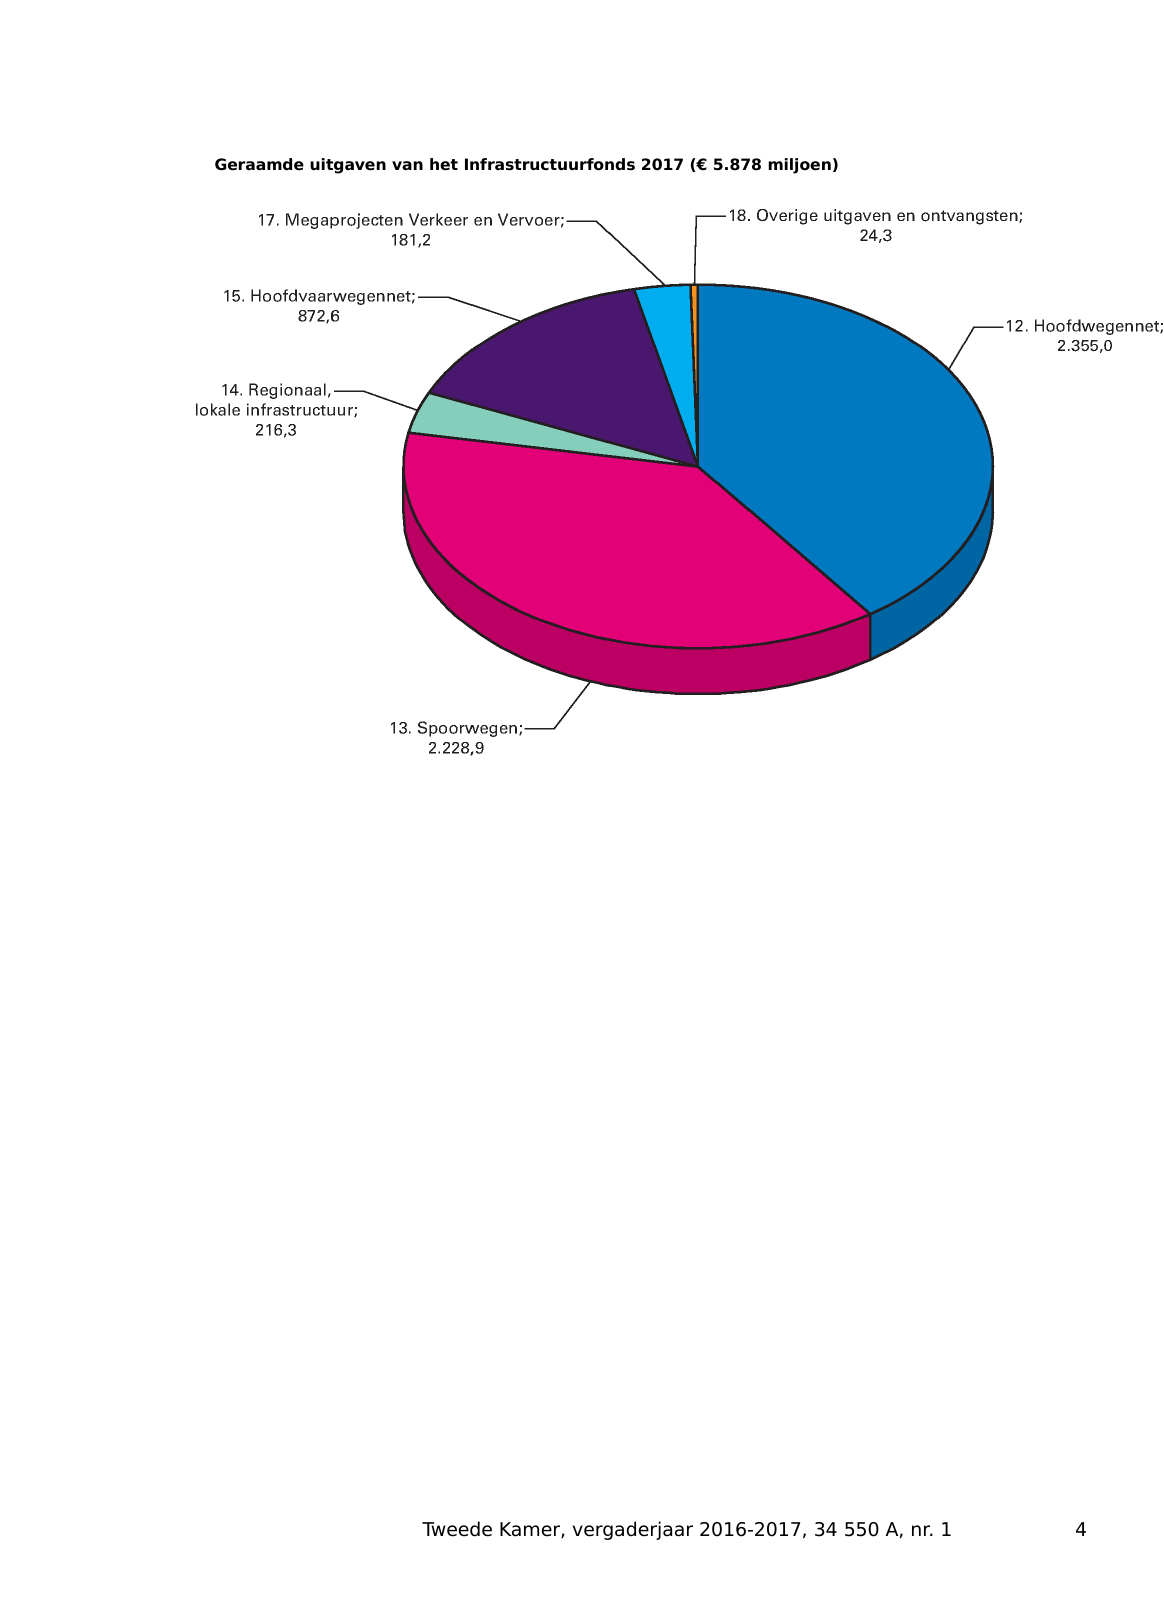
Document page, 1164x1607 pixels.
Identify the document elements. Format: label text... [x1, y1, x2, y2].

picture [194, 207, 1164, 757]
text Geraamde uitgaven van het Infrastructuurfonds 2017 (€ 5.878 miljoen) [195, 156, 1163, 174]
